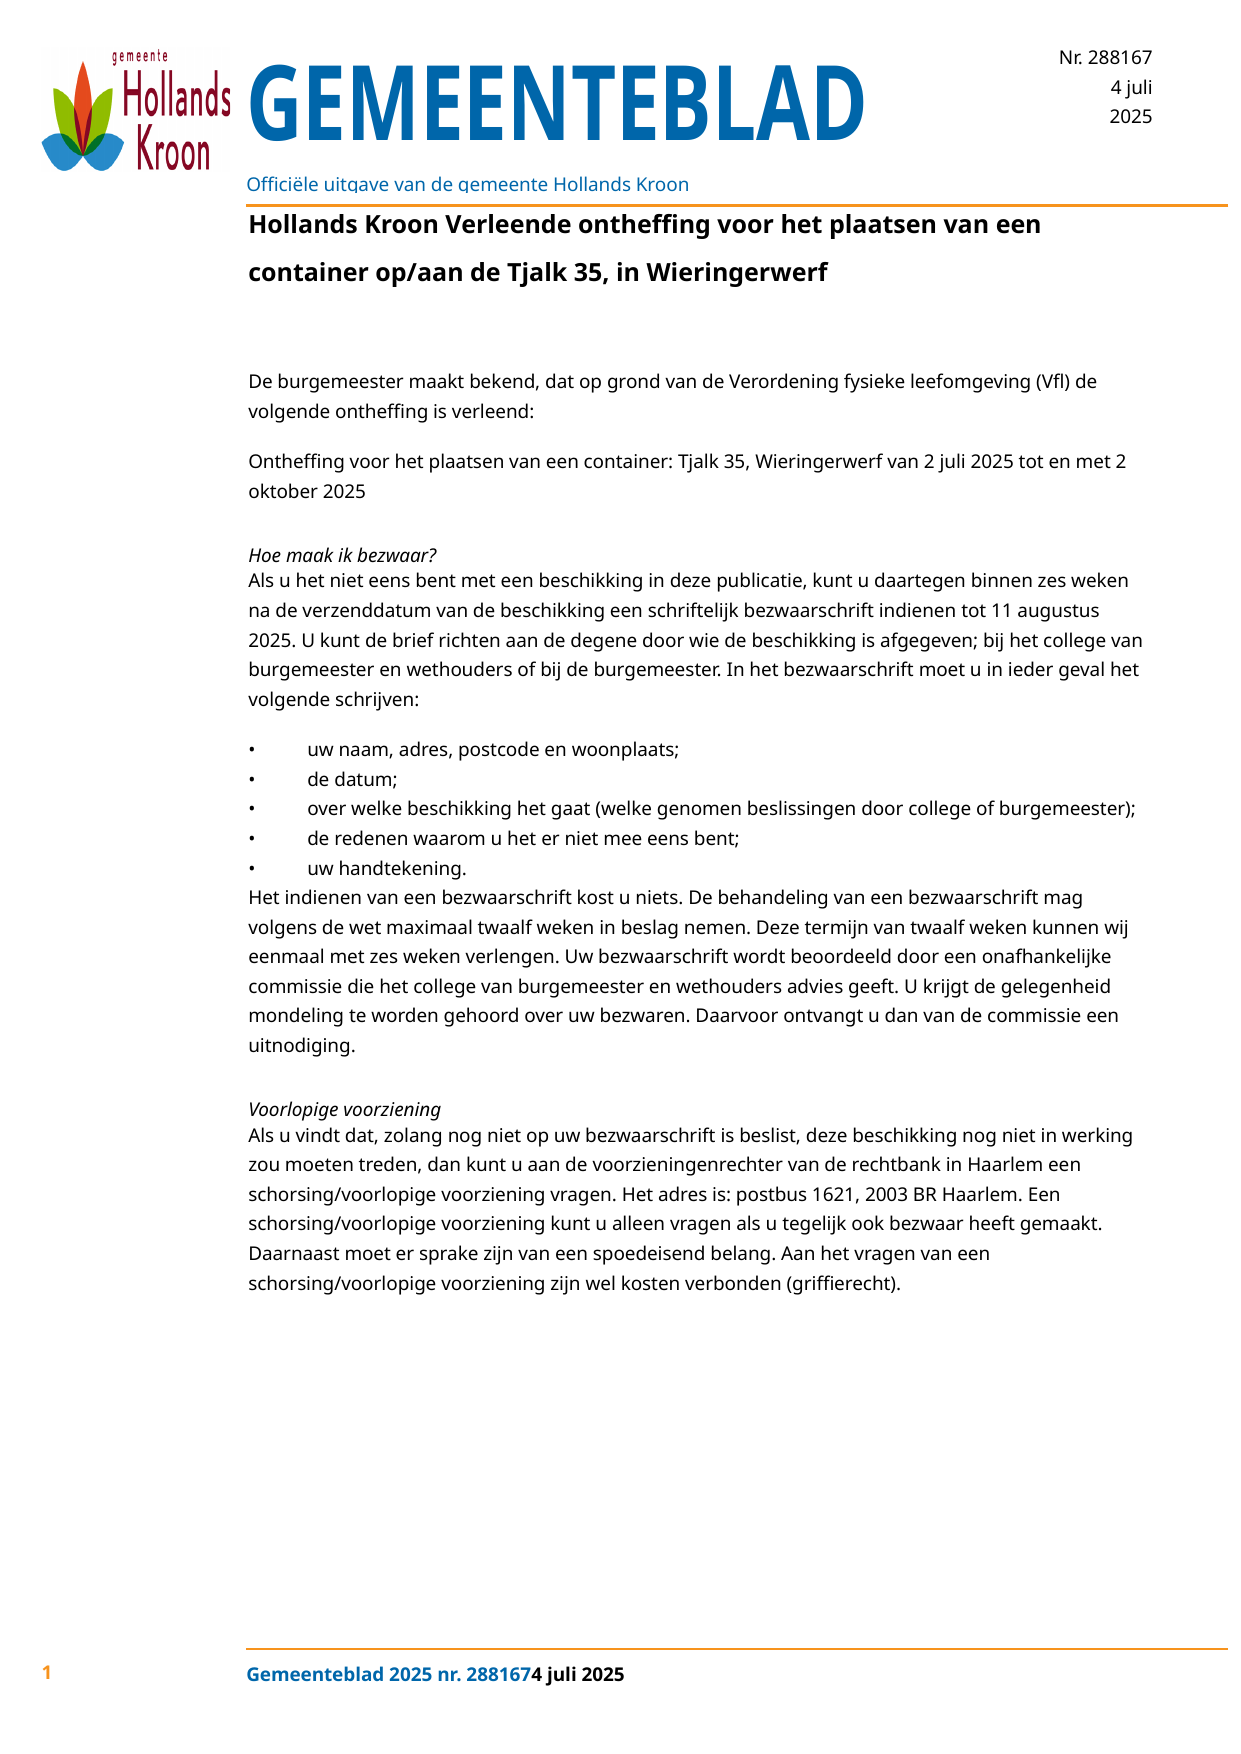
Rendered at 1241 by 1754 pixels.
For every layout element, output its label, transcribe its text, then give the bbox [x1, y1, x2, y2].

text Hollands Kroon Verleende ontheffing voor het plaatsen van een container op/aan de Tjalk 35, in Wieringerwerf [248, 207, 1152, 288]
list de redenen waarom u het er niet mee eens bent; [248, 825, 1152, 851]
text Als u vindt dat, zolang nog niet op uw bezwaarschrift is beslist, deze beschikking nog niet in werking zou moeten treden, dan kunt u aan de voorzieningenrechter van de rechtbank in Haarlem een schorsing/voorlopige voorziening vragen. Het adres is: postbus 1621, 2003 BR Haarlem. Een schorsing/voorlopige voorziening kunt u alleen vragen als u tegelijk ook bezwaar heeft gemaakt. Daarnaast moet er sprake zijn van een spoedeisend belang. Aan het vragen van een schorsing/voorlopige voorziening zijn wel kosten verbonden (griffierecht). [248, 1122, 1152, 1296]
text Ontheffing voor het plaatsen van een container: Tjalk 35, Wieringerwerf van 2 juli 2025 tot en met 2 oktober 2025 [248, 448, 1152, 504]
list uw handtekening. [248, 855, 1152, 880]
text Als u het niet eens bent met een beschikking in deze publicatie, kunt u daartegen binnen zes weken na de verzenddatum van de beschikking een schriftelijk bezwaarschrift indienen tot 11 augustus 2025. U kunt de brief richten aan de degene door wie de beschikking is afgegeven; bij het college van burgemeester en wethouders of bij de burgemeester. In het bezwaarschrift moet u in ieder geval het volgende schrijven: [248, 568, 1152, 712]
list uw naam, adres, postcode en woonplaats; [248, 736, 1152, 762]
picture [41, 47, 231, 172]
list de datum; [248, 766, 1152, 792]
text Het indienen van een bezwaarschrift kost u niets. De behandeling van een bezwaarschrift mag volgens de wet maximaal twaalf weken in beslag nemen. Deze termijn van twaalf weken kunnen wij eenmaal met zes weken verlengen. Uw bezwaarschrift wordt beoordeeld door een onafhankelijke commissie die het college van burgemeester en wethouders advies geeft. U krijgt de gelegenheid mondeling te worden gehoord over uw bezwaren. Daarvoor ontvangt u dan van de commissie een uitnodiging. [248, 884, 1152, 1058]
text De burgemeester maakt bekend, dat op grond van de Verordening fysieke leefomgeving (Vfl) de volgende ontheffing is verleend: [248, 368, 1152, 424]
list over welke beschikking het gaat (welke genomen beslissingen door college of burgemeester); [248, 796, 1152, 821]
text Voorlopige voorziening [248, 1096, 1152, 1122]
text Hoe maak ik bezwaar? [248, 542, 1152, 568]
